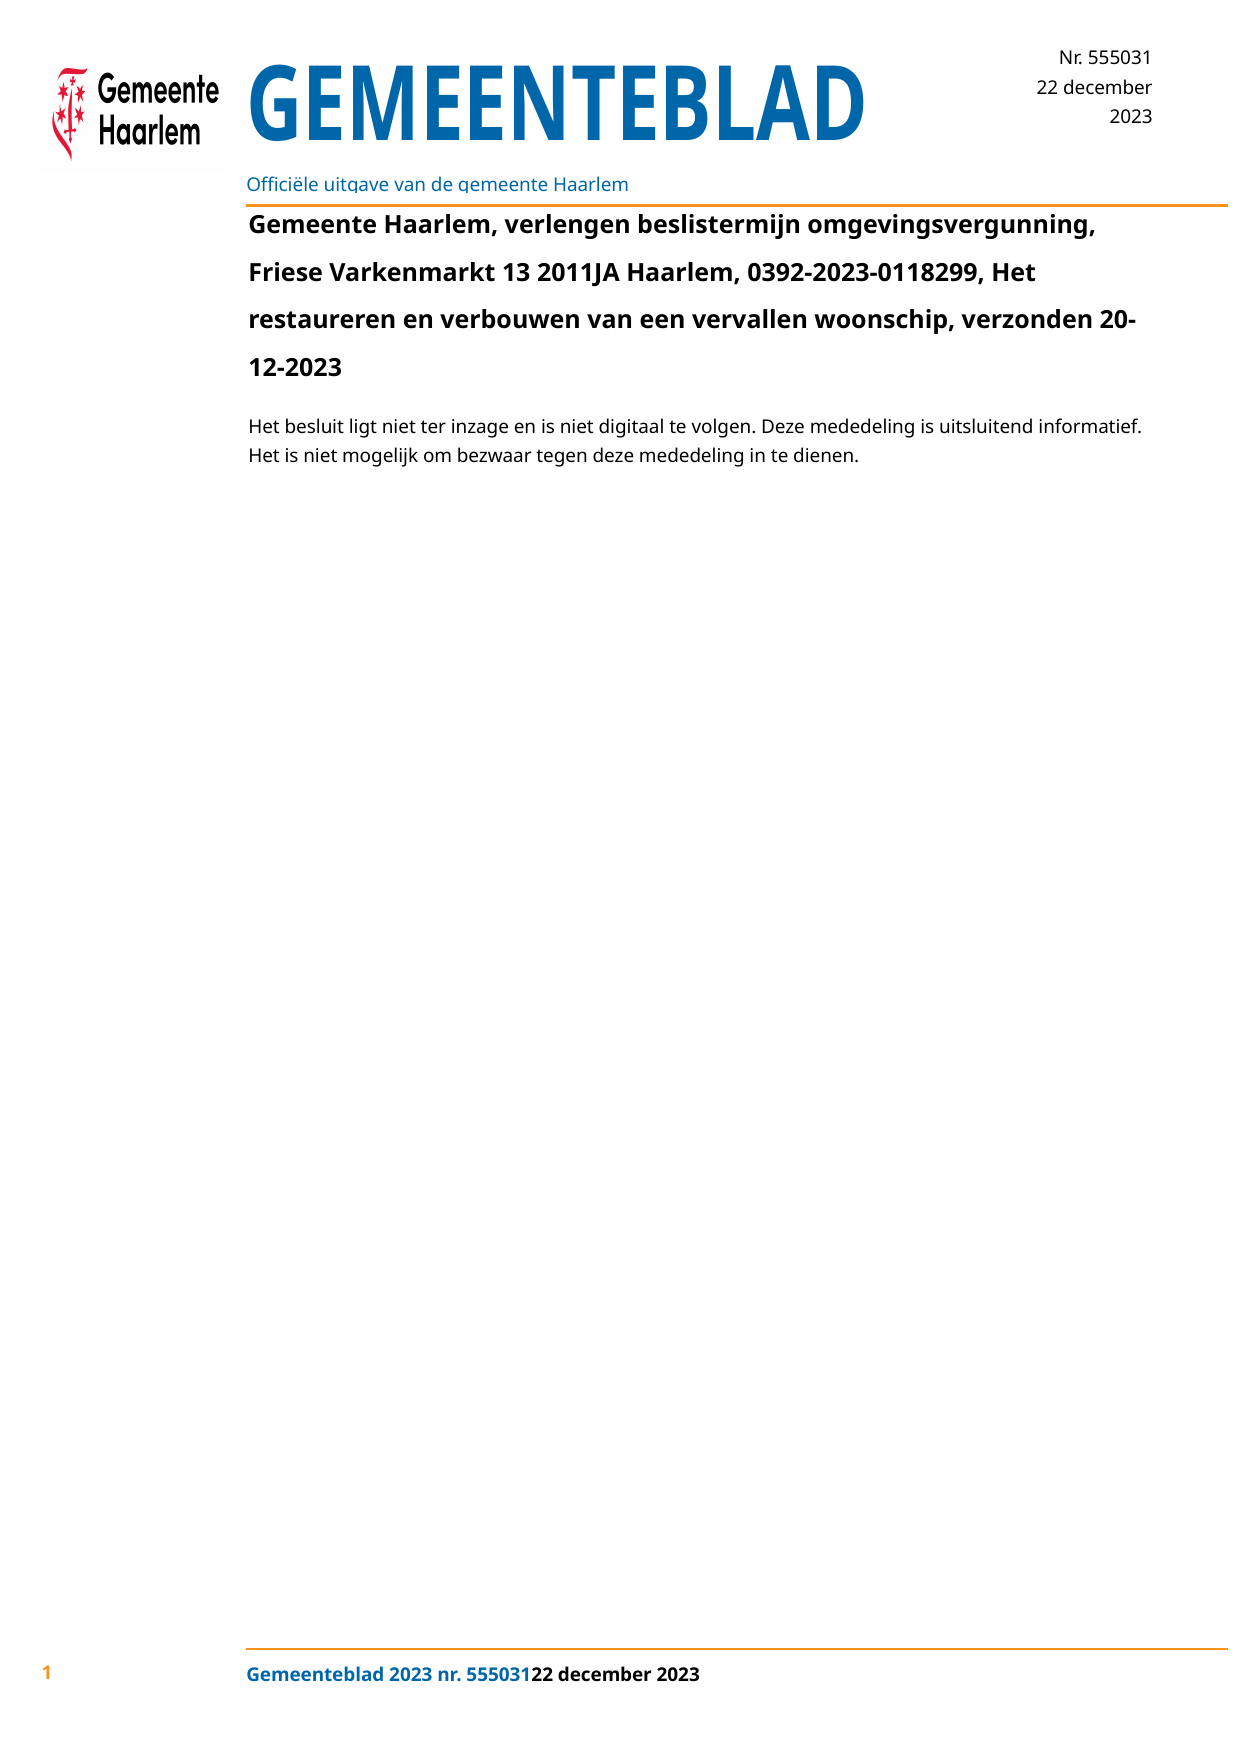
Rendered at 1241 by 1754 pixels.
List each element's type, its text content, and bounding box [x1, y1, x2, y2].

text Het besluit ligt niet ter inzage en is niet digitaal te volgen. Deze mededeling is uitsluitend informatief. Het is niet mogelijk om bezwaar tegen deze mededeling in te dienen. [248, 413, 1152, 468]
picture [41, 47, 231, 172]
text Gemeente Haarlem, verlengen beslistermijn omgevingsvergunning, Friese Varkenmarkt 13 2011JA Haarlem, 0392-2023-0118299, Het restaureren en verbouwen van een vervallen woonschip, verzonden 20-12-2023 [248, 207, 1152, 384]
